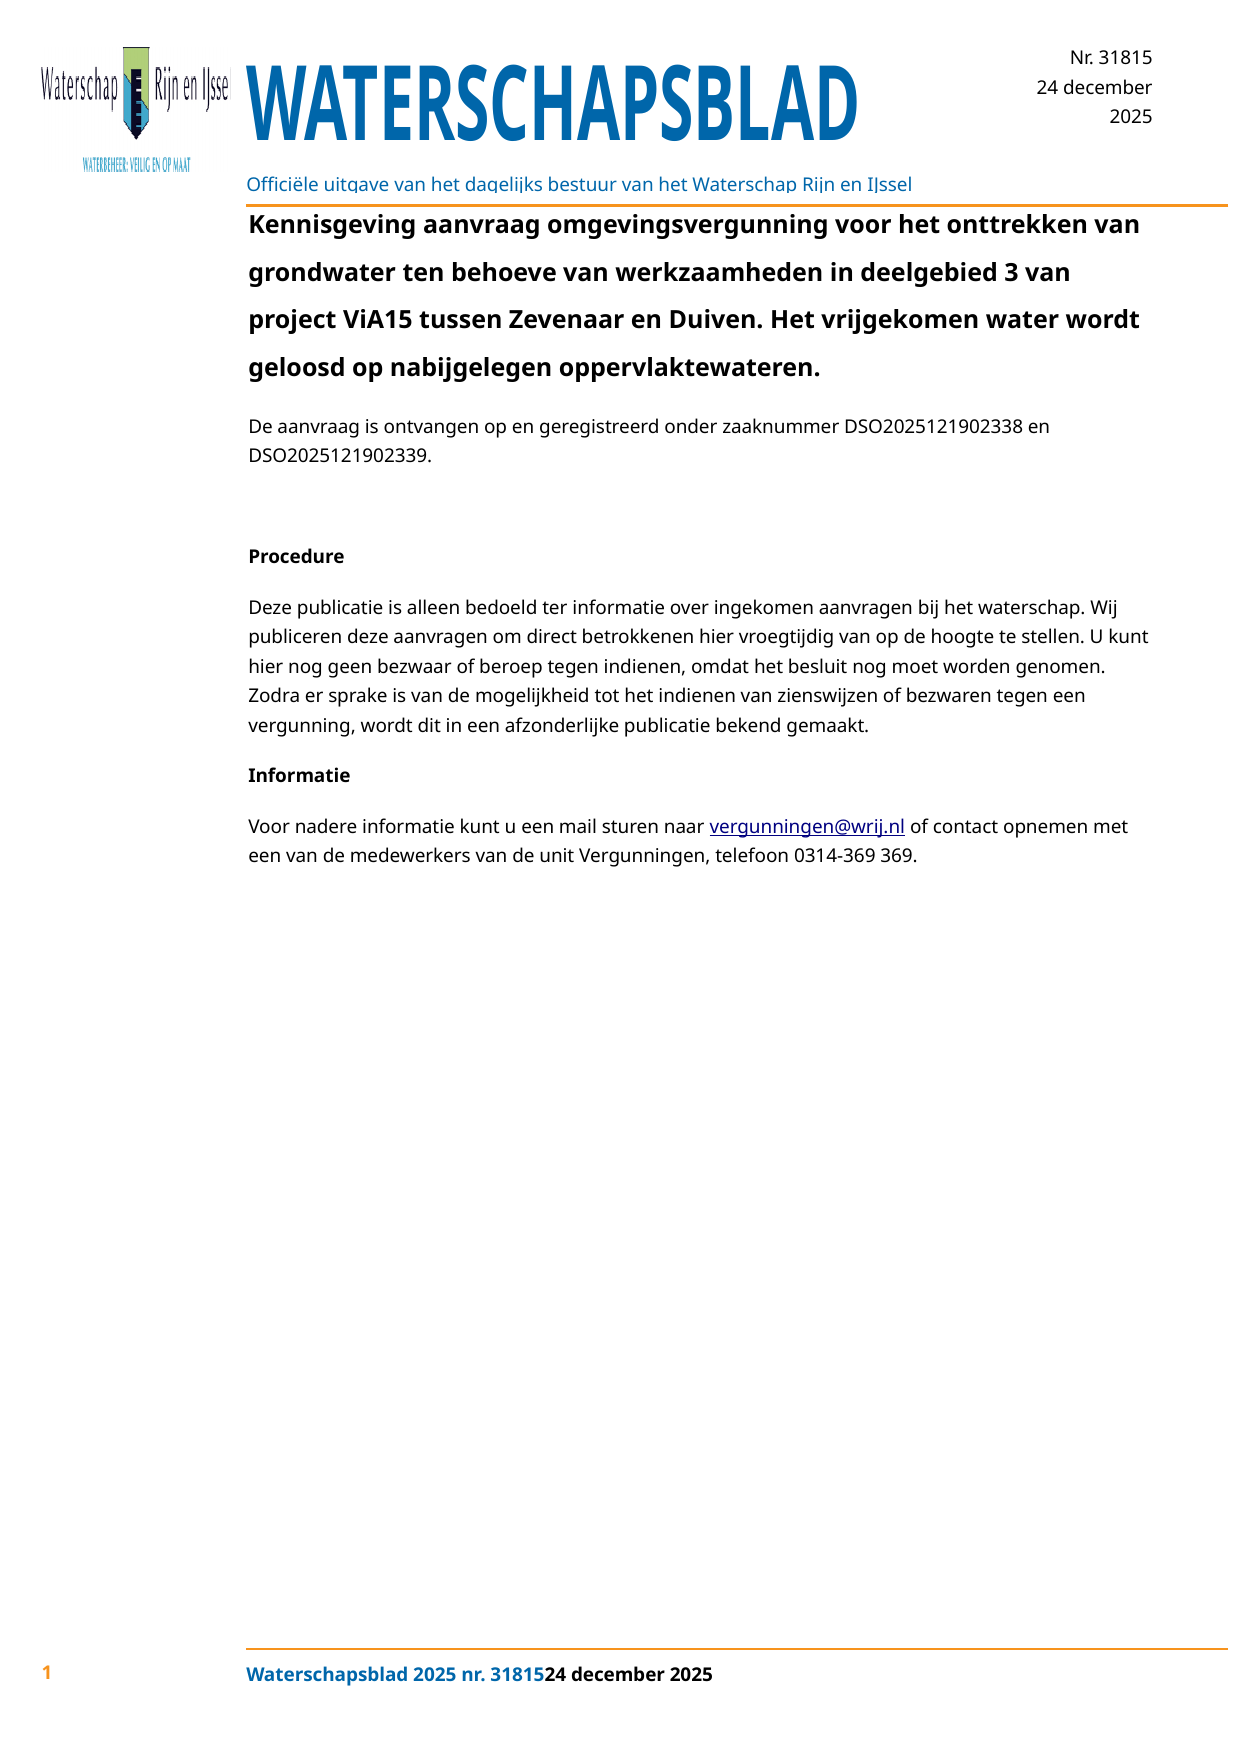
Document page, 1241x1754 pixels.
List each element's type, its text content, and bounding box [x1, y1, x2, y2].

text Voor nadere informatie kunt u een mail sturen naar vergunningen@wrij.nl of contact opnemen met een van de medewerkers van de unit Vergunningen, telefoon 0314-369 369. [248, 813, 1152, 868]
text Informatie [248, 763, 1152, 788]
text Kennisgeving aanvraag omgevingsvergunning voor het onttrekken van grondwater ten behoeve van werkzaamheden in deelgebied 3 van project ViA15 tussen Zevenaar en Duiven. Het vrijgekomen water wordt geloosd op nabijgelegen oppervlaktewateren. [248, 207, 1152, 384]
text De aanvraag is ontvangen op en geregistreerd onder zaaknummer DSO2025121902338 en DSO2025121902339. [248, 413, 1152, 468]
text Procedure [248, 543, 1152, 569]
picture [41, 47, 231, 172]
text Deze publicatie is alleen bedoeld ter informatie over ingekomen aanvragen bij het waterschap. Wij publiceren deze aanvragen om direct betrokkenen hier vroegtijdig van op de hoogte te stellen. U kunt hier nog geen bezwaar of beroep tegen indienen, omdat het besluit nog moet worden genomen. Zodra er sprake is van de mogelijkheid tot het indienen van zienswijzen of bezwaren tegen een vergunning, wordt dit in een afzonderlijke publicatie bekend gemaakt. [248, 594, 1152, 738]
